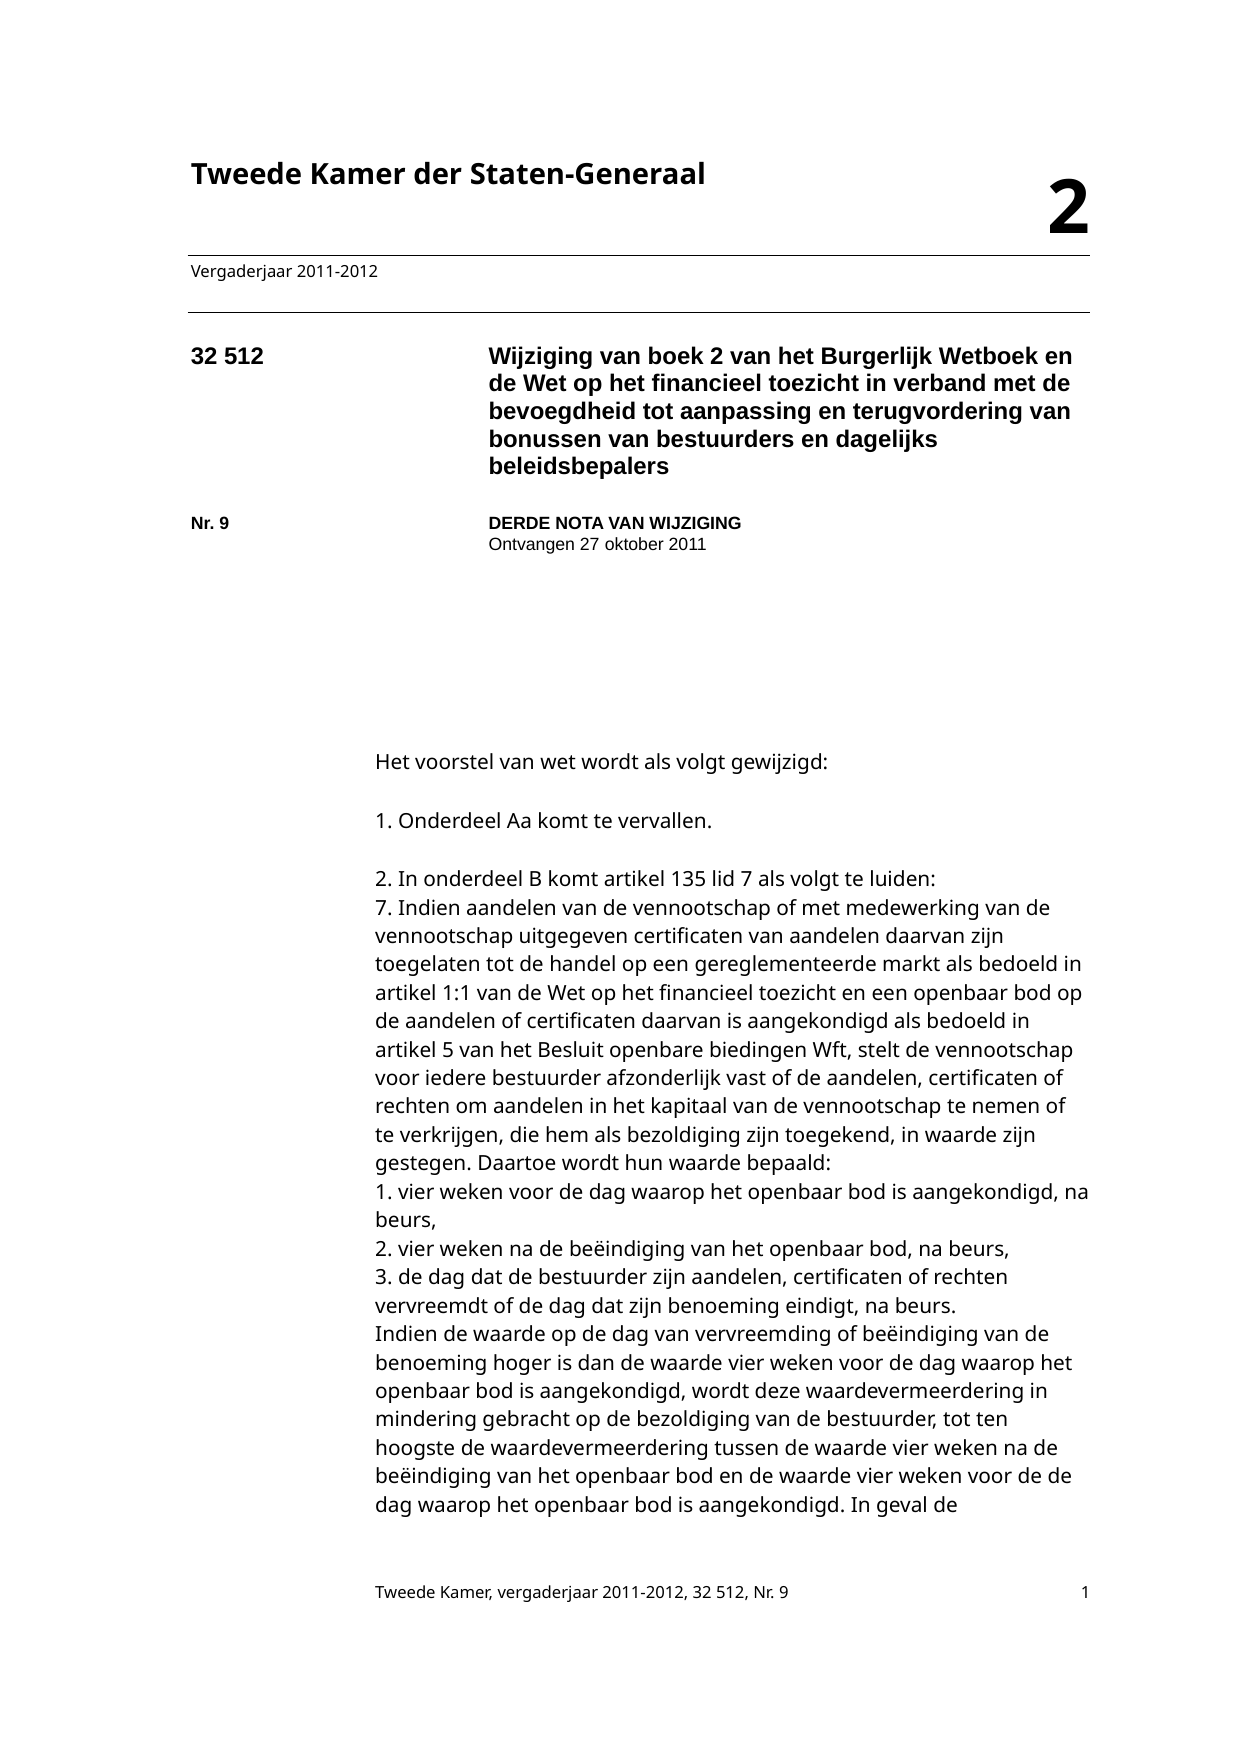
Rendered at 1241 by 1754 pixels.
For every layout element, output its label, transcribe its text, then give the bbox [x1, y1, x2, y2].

table_cell DERDE NOTA VAN WIJZIGING Ontvangen 27 oktober 2011 [485, 510, 1090, 629]
table_cell [188, 313, 485, 339]
text 3. de dag dat de bestuurder zijn aandelen, certificaten of rechten vervreemdt of de dag dat zijn benoeming eindigt, na beurs. [375, 1262, 1090, 1319]
text 1. Onderdeel Aa komt te vervallen. [375, 806, 1090, 834]
table_header 2 [910, 150, 1090, 255]
table_cell [485, 313, 1090, 339]
table_cell Wijziging van boek 2 van het Burgerlijk Wetboek en de Wet op het financieel toezicht in verband met de bevoegdheid tot aanpassing en terugvordering van bonussen van bestuurders en dagelijks beleidsbepalers [485, 339, 1090, 510]
text 7. Indien aandelen van de vennootschap of met medewerking van de vennootschap uitgegeven certificaten van aandelen daarvan zijn toegelaten tot de handel op een gereglementeerde markt als bedoeld in artikel 1:1 van de Wet op het financieel toezicht en een openbaar bod op de aandelen of certificaten daarvan is aangekondigd als bedoeld in artikel 5 van het Besluit openbare biedingen Wft, stelt de vennootschap voor iedere bestuurder afzonderlijk vast of de aandelen, certificaten of rechten om aandelen in het kapitaal van de vennootschap te nemen of te verkrijgen, die hem als bezoldiging zijn toegekend, in waarde zijn gestegen. Daartoe wordt hun waarde bepaald: [375, 893, 1090, 1177]
text 2. In onderdeel B komt artikel 135 lid 7 als volgt te luiden: [375, 864, 1090, 893]
table_cell Nr. 9 [188, 510, 485, 629]
text Het voorstel van wet wordt als volgt gewijzigd: [375, 747, 1090, 776]
table_header Tweede Kamer der Staten-Generaal [188, 150, 909, 255]
text 2. vier weken na de beëindiging van het openbaar bod, na beurs, [375, 1234, 1090, 1262]
text Indien de waarde op de dag van vervreemding of beëindiging van de benoeming hoger is dan de waarde vier weken voor de dag waarop het openbaar bod is aangekondigd, wordt deze waardevermeerdering in mindering gebracht op de bezoldiging van de bestuurder, tot ten hoogste de waardevermeerdering tussen de waarde vier weken na de beëindiging van het openbaar bod en de waarde vier weken voor de de dag waarop het openbaar bod is aangekondigd. In geval de [375, 1319, 1090, 1518]
table_cell 32 512 [188, 339, 485, 510]
text 1. vier weken voor de dag waarop het openbaar bod is aangekondigd, na beurs, [375, 1177, 1090, 1234]
table_cell Vergaderjaar 2011-2012 [188, 256, 485, 312]
table_cell [485, 256, 1090, 312]
